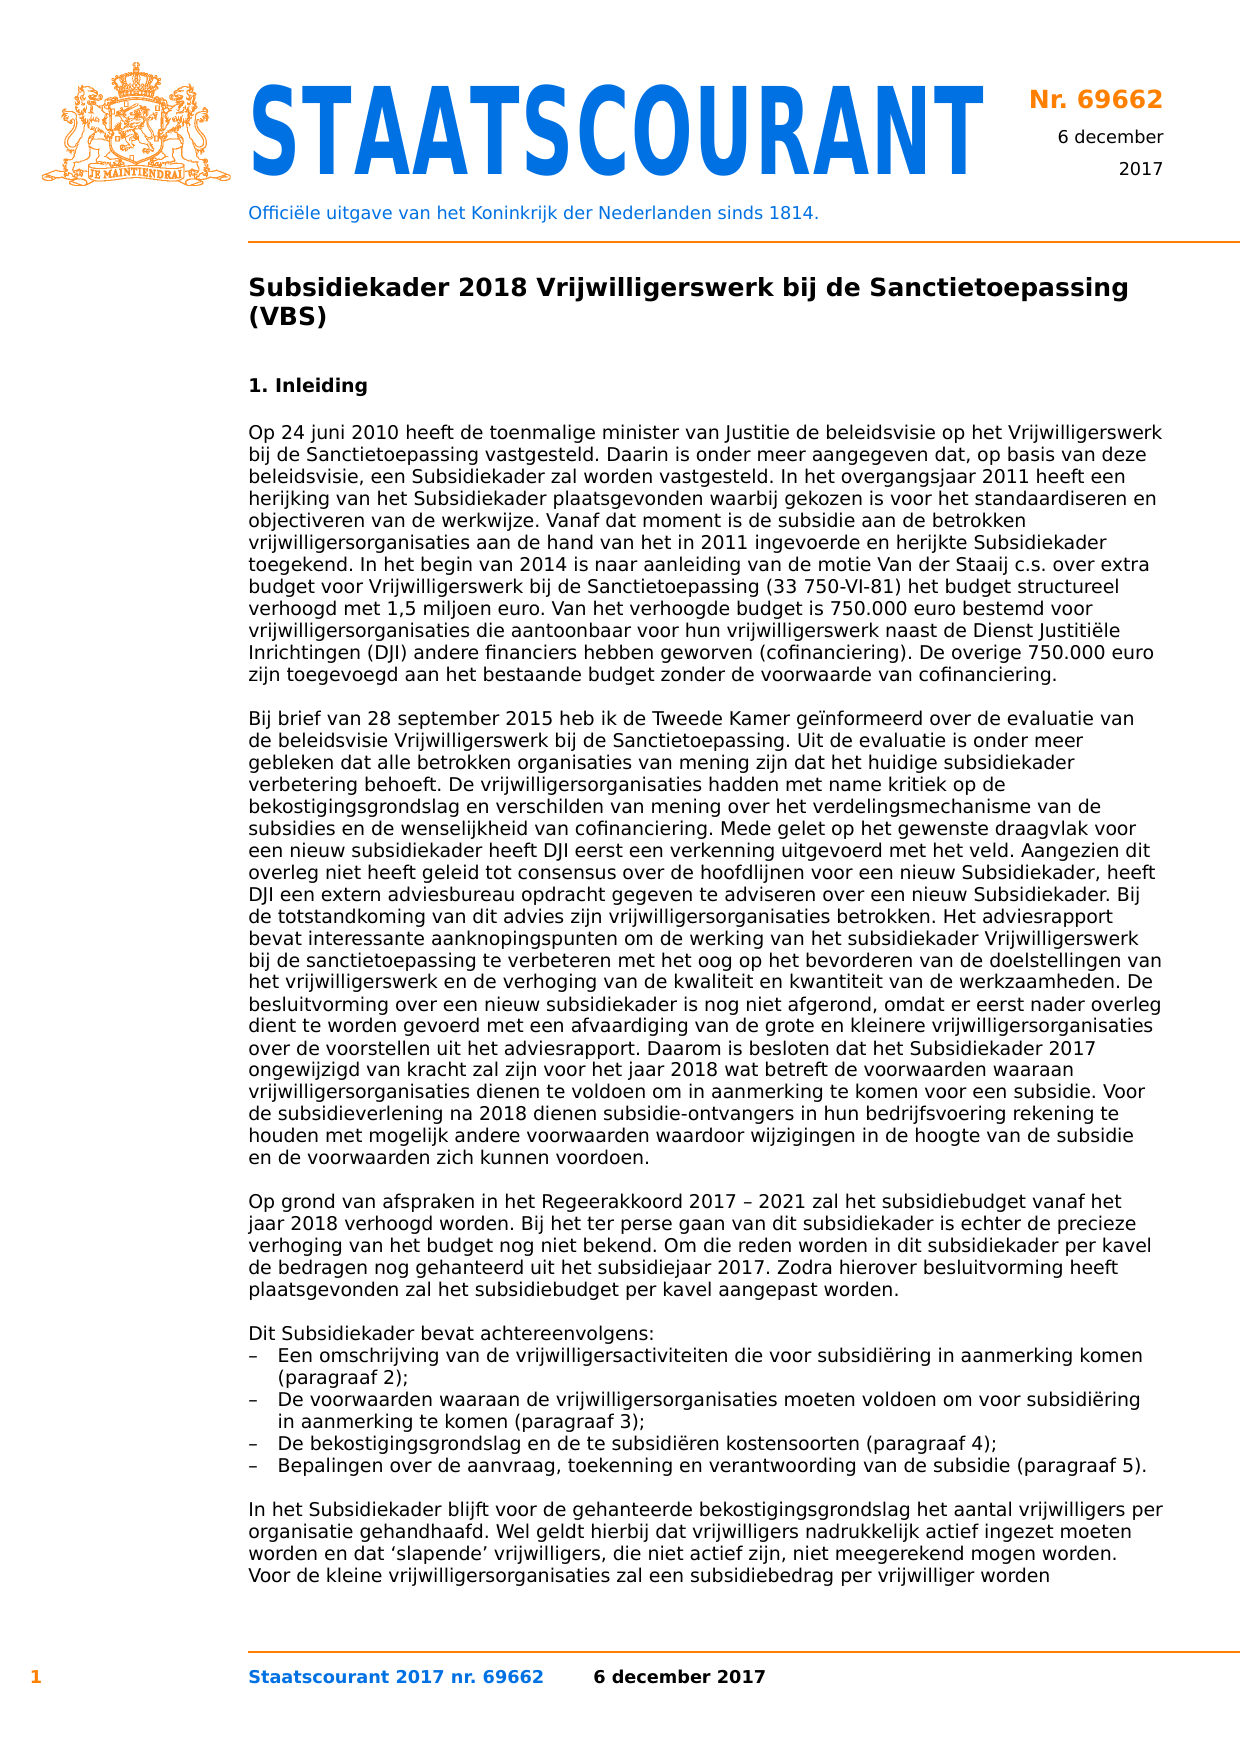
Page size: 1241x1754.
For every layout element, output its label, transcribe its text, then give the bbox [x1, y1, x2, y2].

subtitle 1. Inleiding [248, 375, 1163, 397]
picture [41, 62, 231, 186]
table_header [25, 62, 248, 241]
text In het Subsidiekader blijft voor de gehanteerde bekostigingsgrondslag het aantal vrijwilligers per organisatie gehandhaafd. Wel geldt hierbij dat vrijwilligers nadrukkelijk actief ingezet moeten worden en dat ‘slapende’ vrijwilligers, die niet actief zijn, niet meegerekend mogen worden. Voor de kleine vrijwilligersorganisaties zal een subsidiebedrag per vrijwilliger worden [248, 1499, 1163, 1587]
table_cell 2017 [998, 153, 1240, 203]
text Op grond van afspraken in het Regeerakkoord 2017 – 2021 zal het subsidiebudget vanaf het jaar 2018 verhoogd worden. Bij het ter perse gaan van dit subsidiekader is echter de precieze verhoging van het budget nog niet bekend. Om die reden worden in dit subsidiekader per kavel de bedragen nog gehanteerd uit het subsidiejaar 2017. Zodra hierover besluitvorming heeft plaatsgevonden zal het subsidiebudget per kavel aangepast worden. [248, 1191, 1163, 1301]
text – De bekostigingsgrondslag en de te subsidiëren kostensoorten (paragraaf 4); [248, 1433, 1163, 1455]
text Dit Subsidiekader bevat achtereenvolgens: [248, 1323, 1163, 1345]
table_header STAATSCOURANT [248, 62, 998, 203]
table_cell 6 december [998, 121, 1240, 153]
subtitle Subsidiekader 2018 Vrijwilligerswerk bij de Sanctietoepassing (VBS) [248, 273, 1163, 331]
table_cell Officiële uitgave van het Koninkrijk der Nederlanden sinds 1814. [248, 203, 1240, 241]
text Op 24 juni 2010 heeft de toenmalige minister van Justitie de beleidsvisie op het Vrijwilligerswerk bij de Sanctietoepassing vastgesteld. Daarin is onder meer aangegeven dat, op basis van deze beleidsvisie, een Subsidiekader zal worden vastgesteld. In het overgangsjaar 2011 heeft een herijking van het Subsidiekader plaatsgevonden waarbij gekozen is voor het standaardiseren en objectiveren van de werkwijze. Vanaf dat moment is de subsidie aan de betrokken vrijwilligersorganisaties aan de hand van het in 2011 ingevoerde en herijkte Subsidiekader toegekend. In het begin van 2014 is naar aanleiding van de motie Van der Staaij c.s. over extra budget voor Vrijwilligerswerk bij de Sanctietoepassing (33 750-VI-81) het budget structureel verhoogd met 1,5 miljoen euro. Van het verhoogde budget is 750.000 euro bestemd voor vrijwilligersorganisaties die aantoonbaar voor hun vrijwilligerswerk naast de Dienst Justitiële Inrichtingen (DJI) andere financiers hebben geworven (cofinanciering). De overige 750.000 euro zijn toegevoegd aan het bestaande budget zonder de voorwaarde van cofinanciering. [248, 422, 1163, 686]
text – Een omschrijving van de vrijwilligersactiviteiten die voor subsidiëring in aanmerking komen (paragraaf 2); [248, 1345, 1163, 1389]
table_header Nr. 69662 [998, 62, 1240, 121]
text – De voorwaarden waaraan de vrijwilligersorganisaties moeten voldoen om voor subsidiëring in aanmerking te komen (paragraaf 3); [248, 1389, 1163, 1433]
text Bij brief van 28 september 2015 heb ik de Tweede Kamer geïnformeerd over de evaluatie van de beleidsvisie Vrijwilligerswerk bij de Sanctietoepassing. Uit de evaluatie is onder meer gebleken dat alle betrokken organisaties van mening zijn dat het huidige subsidiekader verbetering behoeft. De vrijwilligersorganisaties hadden met name kritiek op de bekostigingsgrondslag en verschilden van mening over het verdelingsmechanisme van de subsidies en de wenselijkheid van cofinanciering. Mede gelet op het gewenste draagvlak voor een nieuw subsidiekader heeft DJI eerst een verkenning uitgevoerd met het veld. Aangezien dit overleg niet heeft geleid tot consensus over de hoofdlijnen voor een nieuw Subsidiekader, heeft DJI een extern adviesbureau opdracht gegeven te adviseren over een nieuw Subsidiekader. Bij de totstandkoming van dit advies zijn vrijwilligersorganisaties betrokken. Het adviesrapport bevat interessante aanknopingspunten om de werking van het subsidiekader Vrijwilligerswerk bij de sanctietoepassing te verbeteren met het oog op het bevorderen van de doelstellingen van het vrijwilligerswerk en de verhoging van de kwaliteit en kwantiteit van de werkzaamheden. De besluitvorming over een nieuw subsidiekader is nog niet afgerond, omdat er eerst nader overleg dient te worden gevoerd met een afvaardiging van de grote en kleinere vrijwilligersorganisaties over de voorstellen uit het adviesrapport. Daarom is besloten dat het Subsidiekader 2017 ongewijzigd van kracht zal zijn voor het jaar 2018 wat betreft de voorwaarden waaraan vrijwilligersorganisaties dienen te voldoen om in aanmerking te komen voor een subsidie. Voor de subsidieverlening na 2018 dienen subsidie-ontvangers in hun bedrijfsvoering rekening te houden met mogelijk andere voorwaarden waardoor wijzigingen in de hoogte van de subsidie en de voorwaarden zich kunnen voordoen. [248, 708, 1163, 1169]
text – Bepalingen over de aanvraag, toekenning en verantwoording van de subsidie (paragraaf 5). [248, 1455, 1163, 1477]
